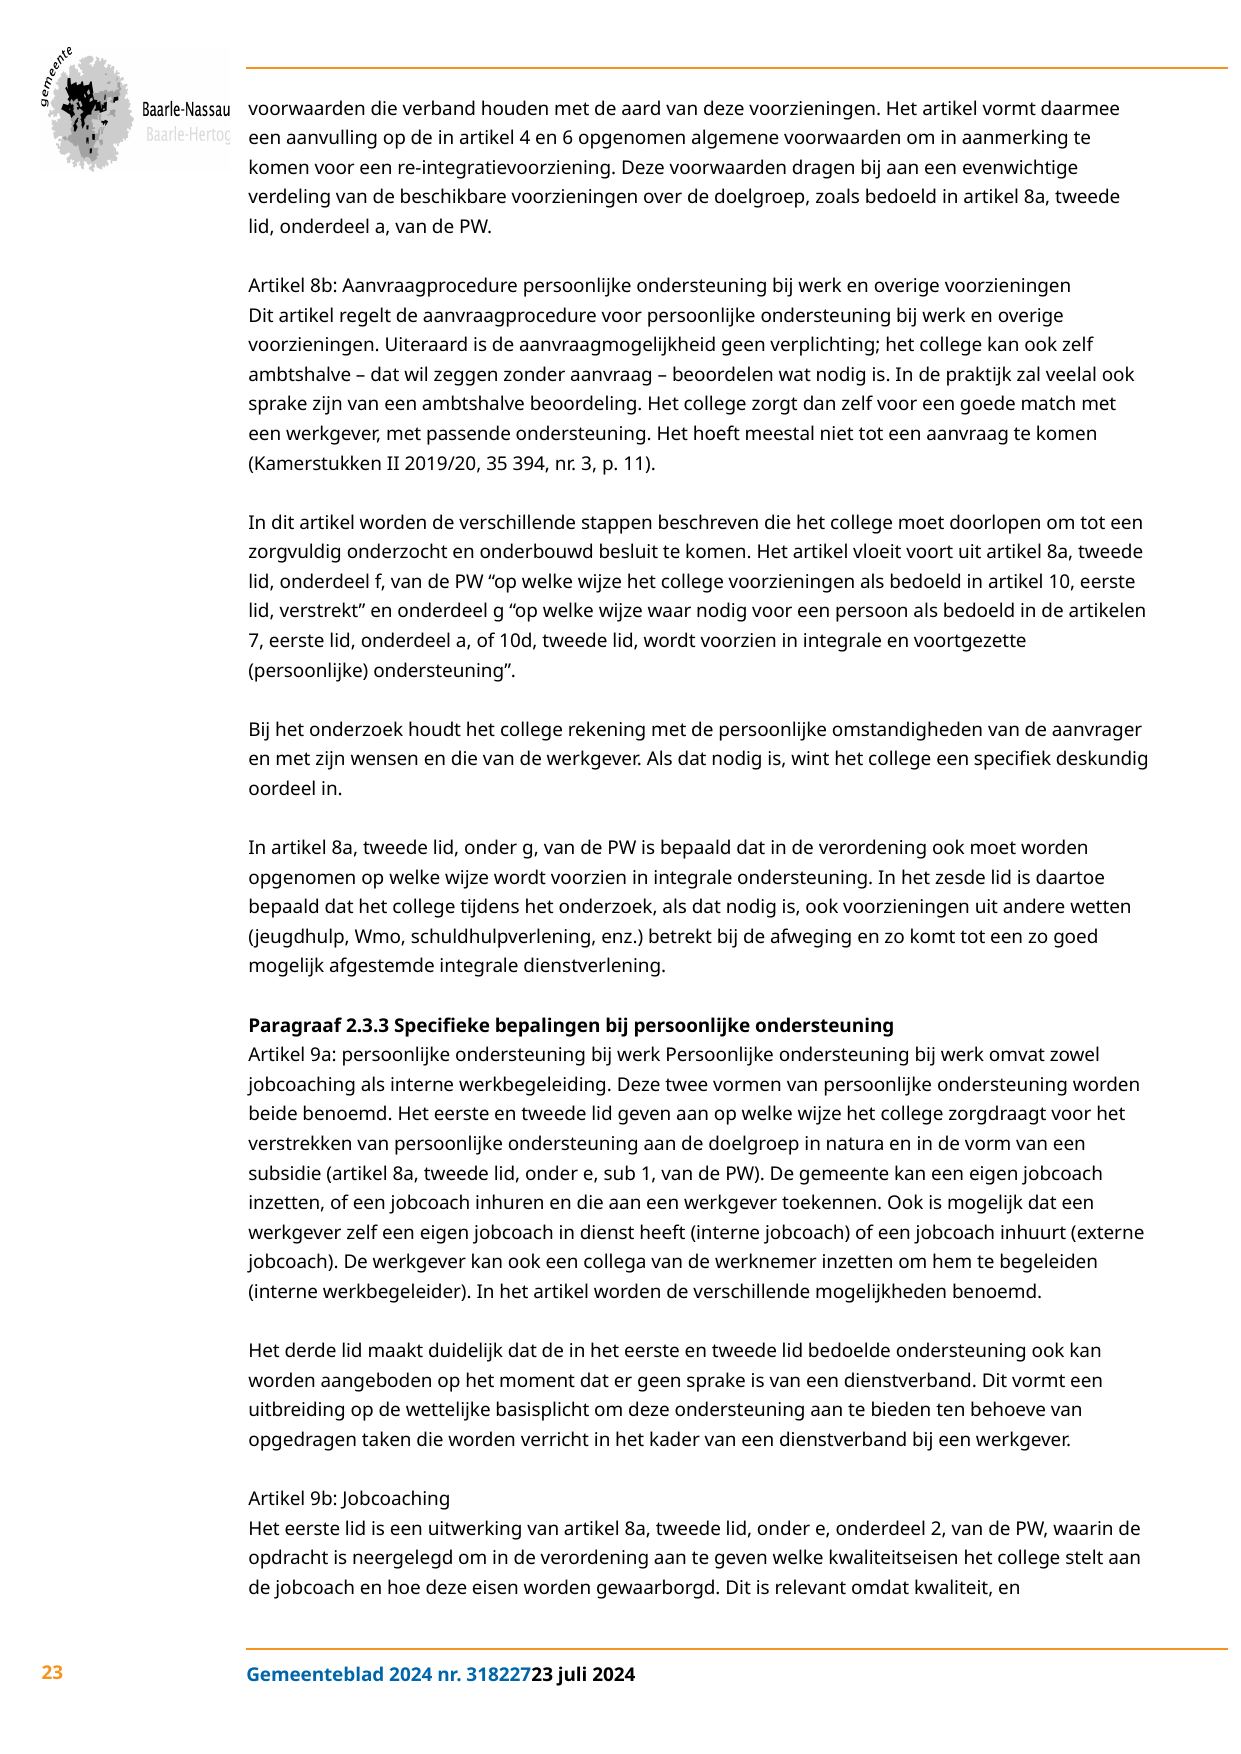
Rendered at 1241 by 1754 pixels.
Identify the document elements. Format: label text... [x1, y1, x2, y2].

text Paragraaf 2.3.3 Specifieke bepalingen bij persoonlijke ondersteuning [248, 1012, 1152, 1038]
text voorwaarden die verband houden met de aard van deze voorzieningen. Het artikel vormt daarmee een aanvulling op de in artikel 4 en 6 opgenomen algemene voorwaarden om in aanmerking te komen voor een re-integratievoorziening. Deze voorwaarden dragen bij aan een evenwichtige verdeling van de beschikbare voorzieningen over de doelgroep, zoals bedoeld in artikel 8a, tweede lid, onderdeel a, van de PW. [248, 95, 1152, 239]
text Dit artikel regelt de aanvraagprocedure voor persoonlijke ondersteuning bij werk en overige voorzieningen. Uiteraard is de aanvraagmogelijkheid geen verplichting; het college kan ook zelf ambtshalve – dat wil zeggen zonder aanvraag – beoordelen wat nodig is. In de praktijk zal veelal ook sprake zijn van een ambtshalve beoordeling. Het college zorgt dan zelf voor een goede match met een werkgever, met passende ondersteuning. Het hoeft meestal niet tot een aanvraag te komen (Kamerstukken II 2019/20, 35 394, nr. 3, p. 11). [248, 302, 1152, 476]
picture [41, 47, 231, 172]
text Artikel 9a: persoonlijke ondersteuning bij werk Persoonlijke ondersteuning bij werk omvat zowel jobcoaching als interne werkbegeleiding. Deze twee vormen van persoonlijke ondersteuning worden beide benoemd. Het eerste en tweede lid geven aan op welke wijze het college zorgdraagt voor het verstrekken van persoonlijke ondersteuning aan de doelgroep in natura en in de vorm van een subsidie (artikel 8a, tweede lid, onder e, sub 1, van de PW). De gemeente kan een eigen jobcoach inzetten, of een jobcoach inhuren en die aan een werkgever toekennen. Ook is mogelijk dat een werkgever zelf een eigen jobcoach in dienst heeft (interne jobcoach) of een jobcoach inhuurt (externe jobcoach). De werkgever kan ook een collega van de werknemer inzetten om hem te begeleiden (interne werkbegeleider). In het artikel worden de verschillende mogelijkheden benoemd. [248, 1041, 1152, 1304]
text In artikel 8a, tweede lid, onder g, van de PW is bepaald dat in de verordening ook moet worden opgenomen op welke wijze wordt voorzien in integrale ondersteuning. In het zesde lid is daartoe bepaald dat het college tijdens het onderzoek, als dat nodig is, ook voorzieningen uit andere wetten (jeugdhulp, Wmo, schuldhulpverlening, enz.) betrekt bij de afweging en zo komt tot een zo goed mogelijk afgestemde integrale dienstverlening. [248, 834, 1152, 978]
text Artikel 8b: Aanvraagprocedure persoonlijke ondersteuning bij werk en overige voorzieningen [248, 272, 1152, 298]
text Bij het onderzoek houdt het college rekening met de persoonlijke omstandigheden van de aanvrager en met zijn wensen en die van de werkgever. Als dat nodig is, wint het college een specifiek deskundig oordeel in. [248, 716, 1152, 801]
text Het derde lid maakt duidelijk dat de in het eerste en tweede lid bedoelde ondersteuning ook kan worden aangeboden op het moment dat er geen sprake is van een dienstverband. Dit vormt een uitbreiding op de wettelijke basisplicht om deze ondersteuning aan te bieden ten behoeve van opgedragen taken die worden verricht in het kader van een dienstverband bij een werkgever. [248, 1337, 1152, 1452]
text Het eerste lid is een uitwerking van artikel 8a, tweede lid, onder e, onderdeel 2, van de PW, waarin de opdracht is neergelegd om in de verordening aan te geven welke kwaliteitseisen het college stelt aan de jobcoach en hoe deze eisen worden gewaarborgd. Dit is relevant omdat kwaliteit, en [248, 1515, 1152, 1600]
text Artikel 9b: Jobcoaching [248, 1485, 1152, 1511]
text In dit artikel worden de verschillende stappen beschreven die het college moet doorlopen om tot een zorgvuldig onderzocht en onderbouwd besluit te komen. Het artikel vloeit voort uit artikel 8a, tweede lid, onderdeel f, van de PW “op welke wijze het college voorzieningen als bedoeld in artikel 10, eerste lid, verstrekt” en onderdeel g “op welke wijze waar nodig voor een persoon als bedoeld in de artikelen 7, eerste lid, onderdeel a, of 10d, tweede lid, wordt voorzien in integrale en voortgezette (persoonlijke) ondersteuning”. [248, 509, 1152, 683]
